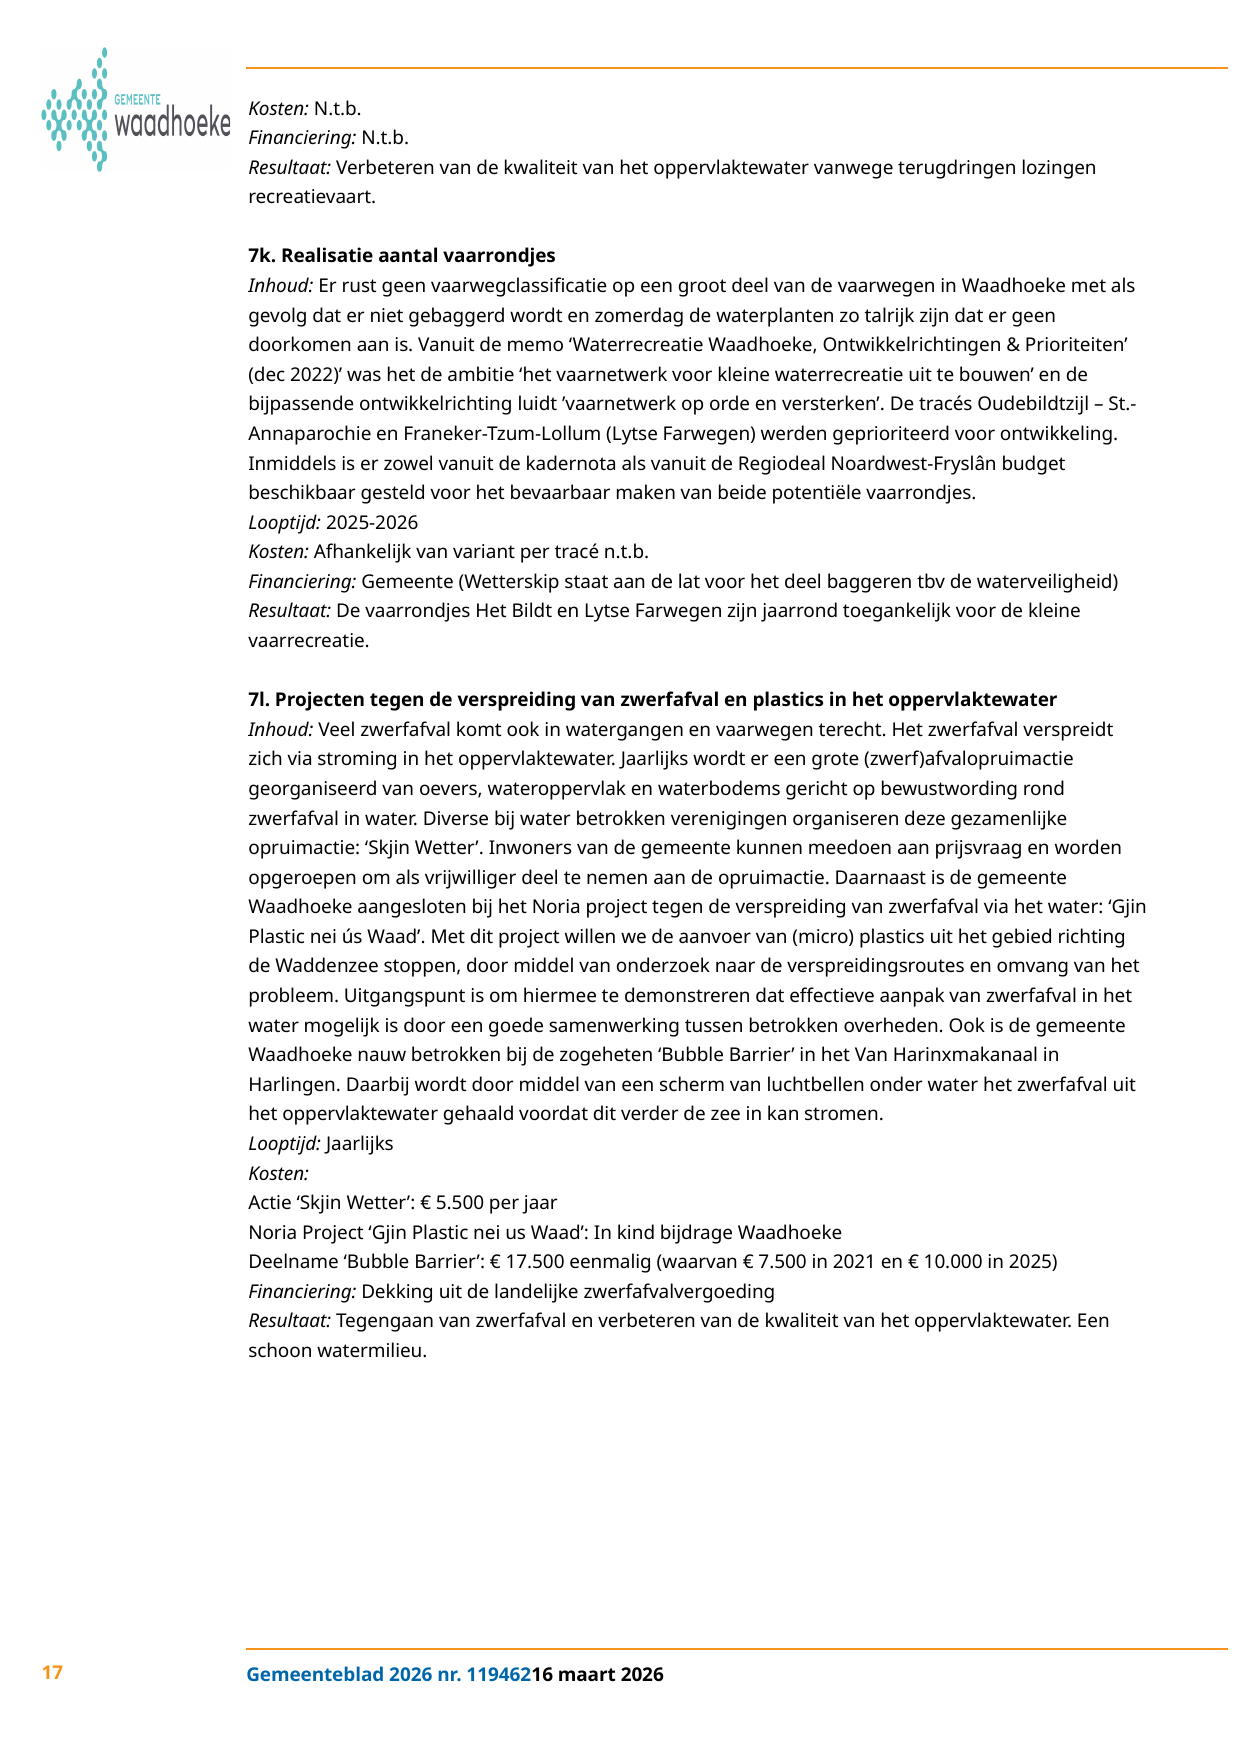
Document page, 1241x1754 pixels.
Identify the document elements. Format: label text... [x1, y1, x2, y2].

text Looptijd: Jaarlijks [248, 1130, 1152, 1156]
text Kosten: Afhankelijk van variant per tracé n.t.b. [248, 538, 1152, 564]
text Financiering: Dekking uit de landelijke zwerfafvalvergoeding [248, 1278, 1152, 1304]
text Resultaat: Tegengaan van zwerfafval en verbeteren van de kwaliteit van het oppervlaktewater. Een schoon watermilieu. [248, 1308, 1152, 1363]
text 7k. Realisatie aantal vaarrondjes [248, 243, 1152, 268]
text Resultaat: De vaarrondjes Het Bildt en Lytse Farwegen zijn jaarrond toegankelijk voor de kleine vaarrecreatie. [248, 598, 1152, 653]
text Looptijd: 2025-2026 [248, 509, 1152, 535]
picture [41, 47, 231, 172]
text Kosten: [248, 1160, 1152, 1186]
text Inhoud: Veel zwerfafval komt ook in watergangen en vaarwegen terecht. Het zwerfafval verspreidt zich via stroming in het oppervlaktewater. Jaarlijks wordt er een grote (zwerf)afvalopruimactie georganiseerd van oevers, wateroppervlak en waterbodems gericht op bewustwording rond zwerfafval in water. Diverse bij water betrokken verenigingen organiseren deze gezamenlijke opruimactie: ‘Skjin Wetter’. Inwoners van de gemeente kunnen meedoen aan prijsvraag en worden opgeroepen om als vrijwilliger deel te nemen aan de opruimactie. Daarnaast is de gemeente Waadhoeke aangesloten bij het Noria project tegen de verspreiding van zwerfafval via het water: ‘Gjin Plastic nei ús Waad’. Met dit project willen we de aanvoer van (micro) plastics uit het gebied richting de Waddenzee stoppen, door middel van onderzoek naar de verspreidingsroutes en omvang van het probleem. Uitgangspunt is om hiermee te demonstreren dat effectieve aanpak van zwerfafval in het water mogelijk is door een goede samenwerking tussen betrokken overheden. Ook is de gemeente Waadhoeke nauw betrokken bij de zogeheten ‘Bubble Barrier’ in het Van Harinxmakanaal in Harlingen. Daarbij wordt door middel van een scherm van luchtbellen onder water het zwerfafval uit het oppervlaktewater gehaald voordat dit verder de zee in kan stromen. [248, 716, 1152, 1126]
text Actie ‘Skjin Wetter’: € 5.500 per jaar [248, 1189, 1152, 1215]
text Kosten: N.t.b. [248, 95, 1152, 121]
text 7l. Projecten tegen de verspreiding van zwerfafval en plastics in het oppervlaktewater [248, 686, 1152, 712]
text Resultaat: Verbeteren van de kwaliteit van het oppervlaktewater vanwege terugdringen lozingen recreatievaart. [248, 154, 1152, 209]
text Noria Project ‘Gjin Plastic nei us Waad’: In kind bijdrage Waadhoeke [248, 1219, 1152, 1245]
text Inhoud: Er rust geen vaarwegclassificatie op een groot deel van de vaarwegen in Waadhoeke met als gevolg dat er niet gebaggerd wordt en zomerdag de waterplanten zo talrijk zijn dat er geen doorkomen aan is. Vanuit de memo ‘Waterrecreatie Waadhoeke, Ontwikkelrichtingen & Prioriteiten’ (dec 2022)’ was het de ambitie ‘het vaarnetwerk voor kleine waterrecreatie uit te bouwen’ en de bijpassende ontwikkelrichting luidt ’vaarnetwerk op orde en versterken’. De tracés Oudebildtzijl – St.- Annaparochie en Franeker-Tzum-Lollum (Lytse Farwegen) werden geprioriteerd voor ontwikkeling. Inmiddels is er zowel vanuit de kadernota als vanuit de Regiodeal Noardwest-Fryslân budget beschikbaar gesteld voor het bevaarbaar maken van beide potentiële vaarrondjes. [248, 272, 1152, 505]
text Financiering: N.t.b. [248, 124, 1152, 150]
text Financiering: Gemeente (Wetterskip staat aan de lat voor het deel baggeren tbv de waterveiligheid) [248, 568, 1152, 594]
text Deelname ‘Bubble Barrier’: € 17.500 eenmalig (waarvan € 7.500 in 2021 en € 10.000 in 2025) [248, 1248, 1152, 1274]
